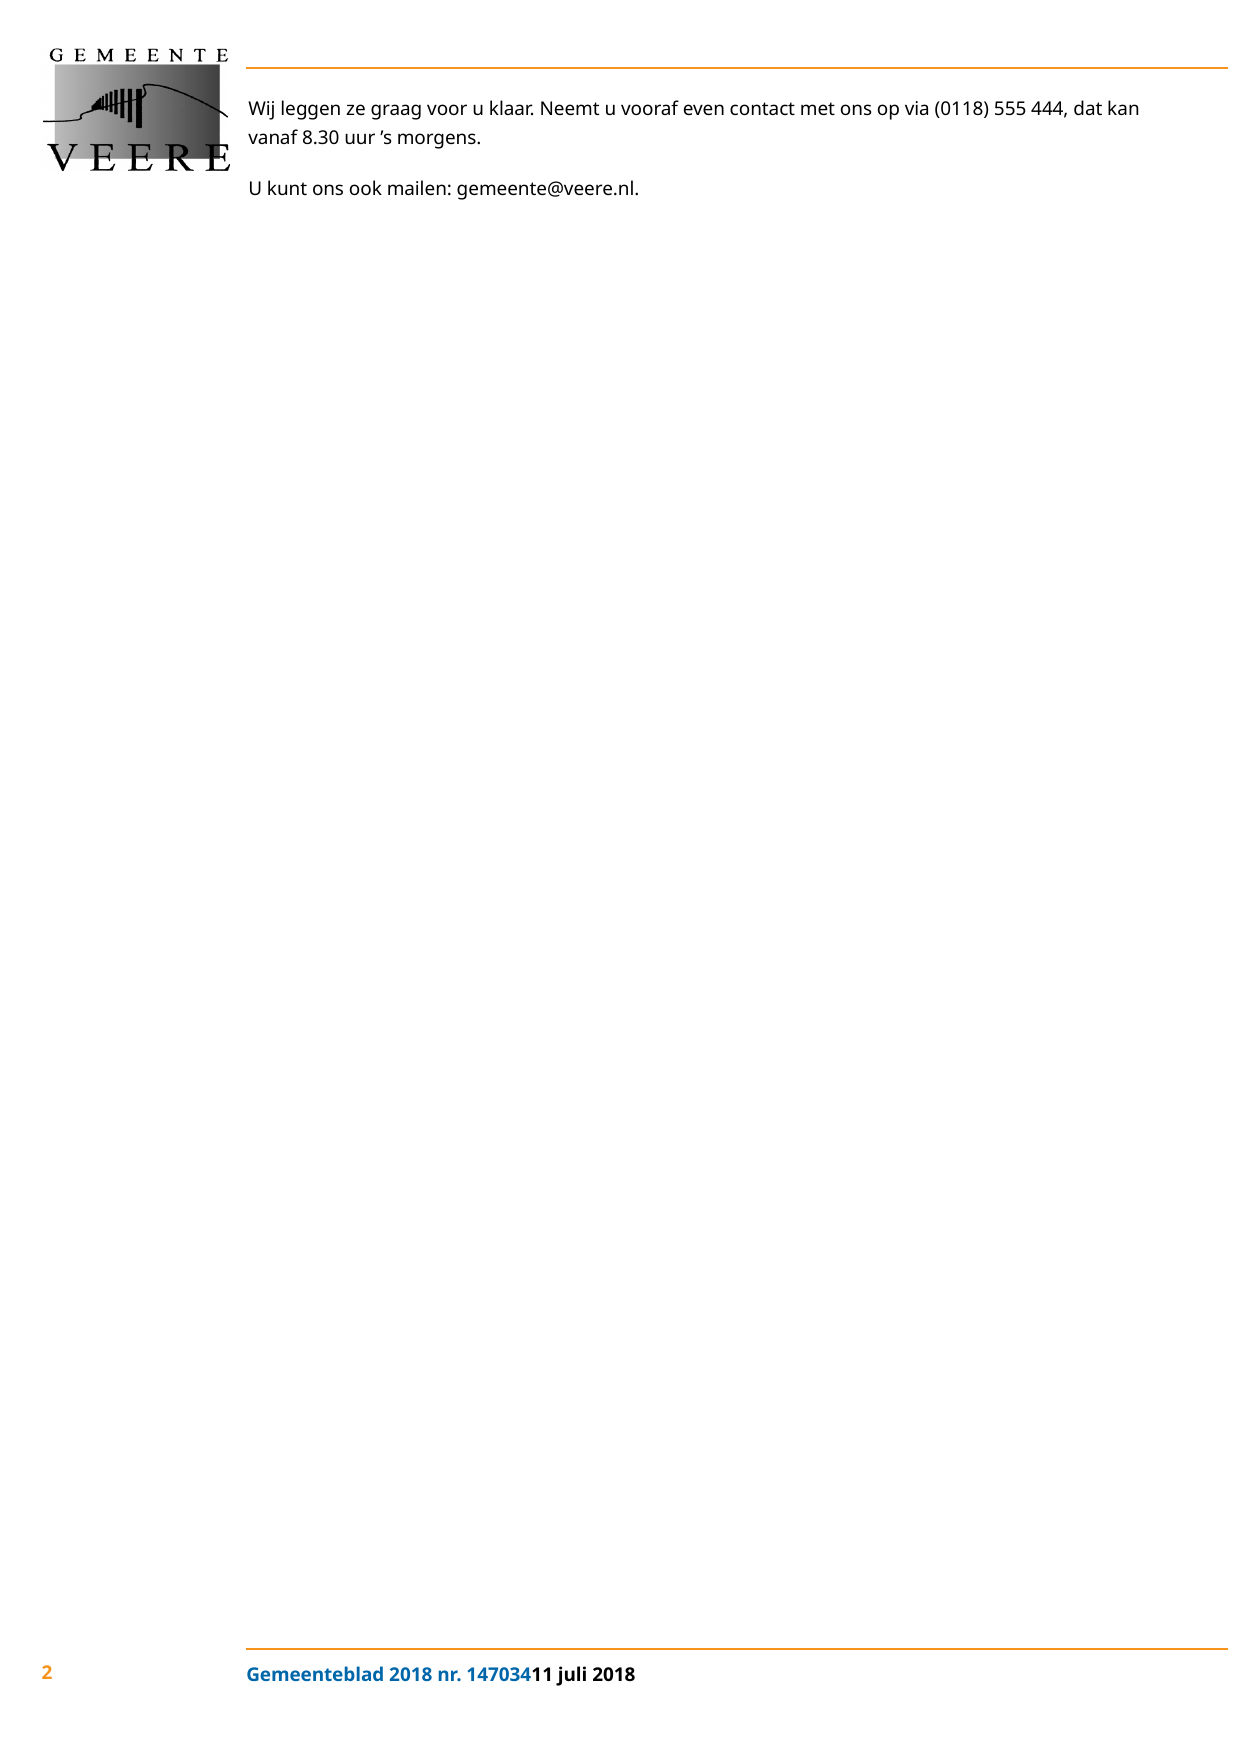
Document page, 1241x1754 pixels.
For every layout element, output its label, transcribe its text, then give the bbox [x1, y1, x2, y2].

text Wij leggen ze graag voor u klaar. Neemt u vooraf even contact met ons op via (0118) 555 444, dat kan vanaf 8.30 uur ’s morgens. [248, 95, 1152, 150]
picture [41, 47, 231, 172]
text U kunt ons ook mailen: gemeente@veere.nl. [248, 175, 1152, 201]
